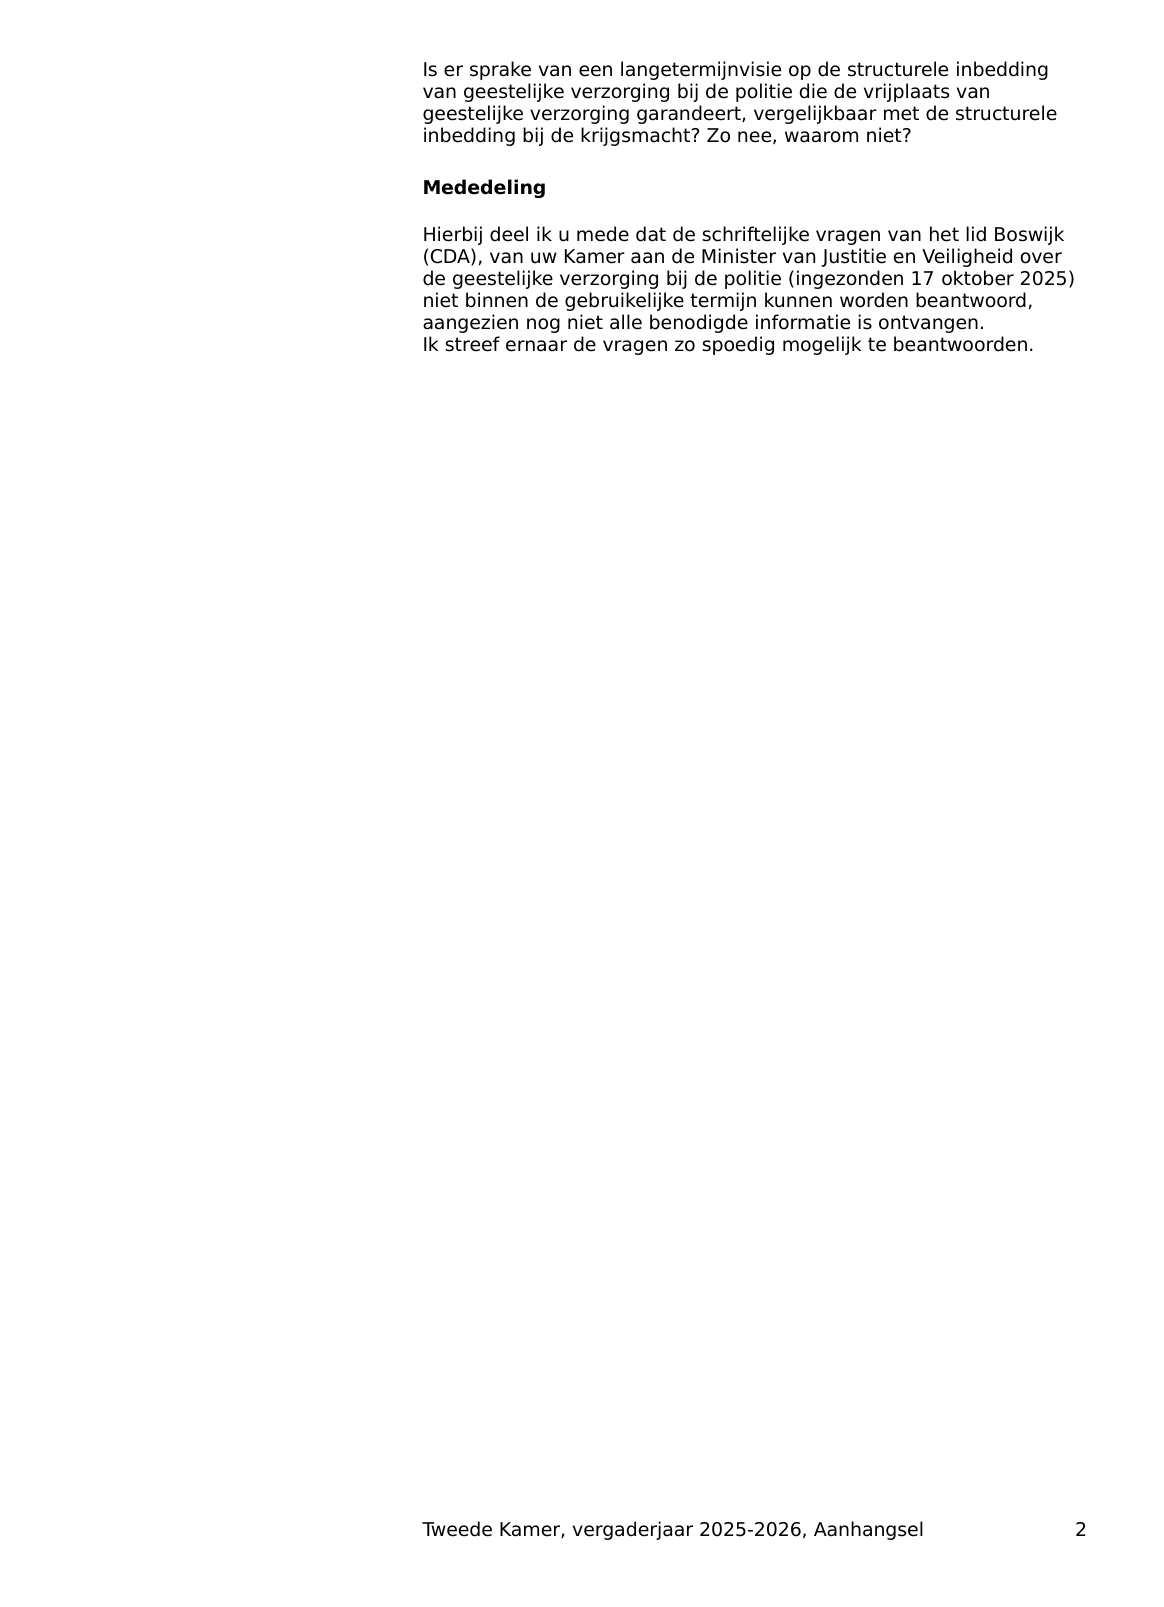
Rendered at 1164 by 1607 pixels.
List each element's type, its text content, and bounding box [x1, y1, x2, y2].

text Ik streef ernaar de vragen zo spoedig mogelijk te beantwoorden. [422, 334, 1087, 356]
text Is er sprake van een langetermijnvisie op de structurele inbedding van geestelijke verzorging bij de politie die de vrijplaats van geestelijke verzorging garandeert, vergelijkbaar met de structurele inbedding bij de krijgsmacht? Zo nee, waarom niet? [422, 59, 1087, 147]
subtitle Mededeling [422, 177, 1087, 199]
text Hierbij deel ik u mede dat de schriftelijke vragen van het lid Boswijk (CDA), van uw Kamer aan de Minister van Justitie en Veiligheid over de geestelijke verzorging bij de politie (ingezonden 17 oktober 2025) niet binnen de gebruikelijke termijn kunnen worden beantwoord, aangezien nog niet alle benodigde informatie is ontvangen. [422, 224, 1087, 334]
